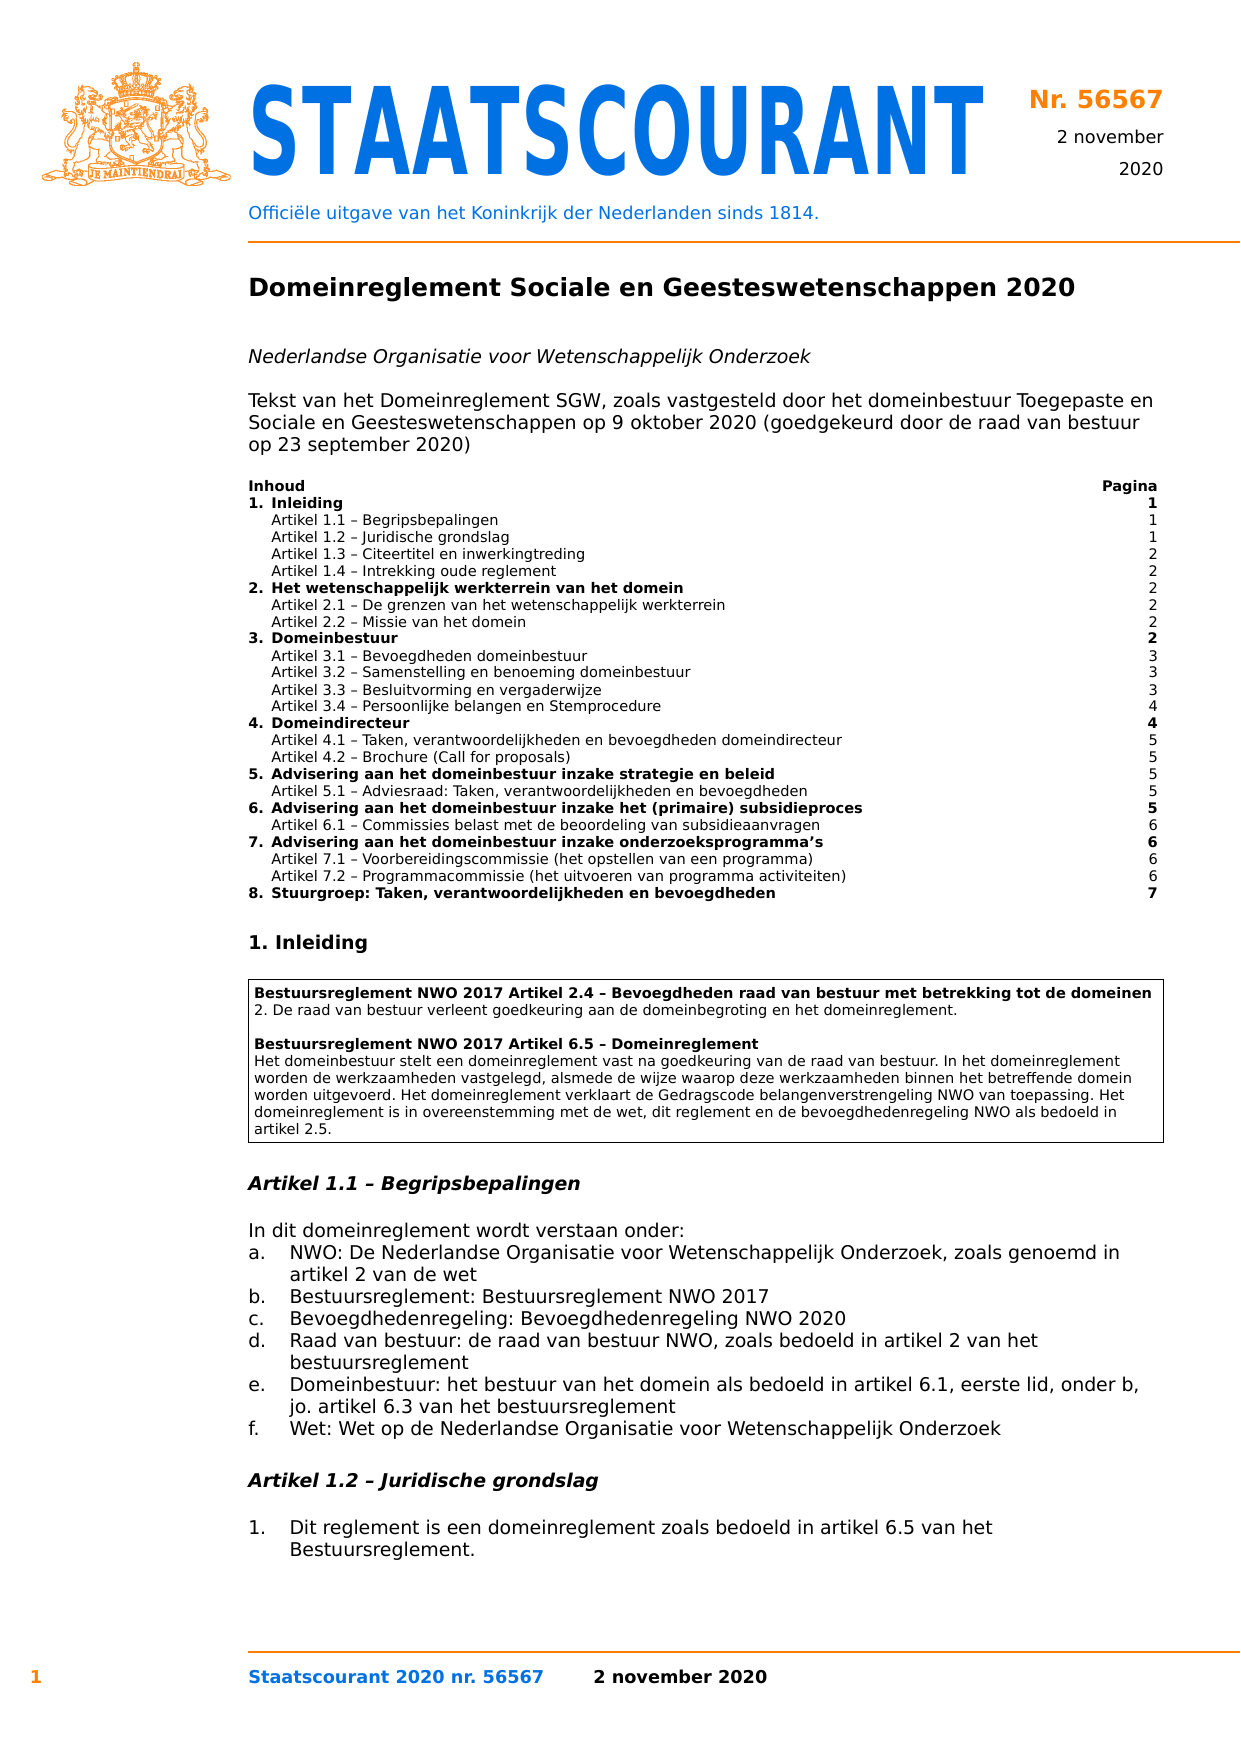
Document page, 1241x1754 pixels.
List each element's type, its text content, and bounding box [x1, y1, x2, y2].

table_cell Artikel 3.2 – Samenstelling en benoeming domeinbestuur [265, 664, 1018, 681]
table_cell 6. [248, 800, 265, 817]
table_cell 5 [1019, 732, 1163, 749]
text e. Domeinbestuur: het bestuur van het domein als bedoeld in artikel 6.1, eerste lid, onder b, jo. artikel 6.3 van het bestuursreglement [248, 1374, 1163, 1418]
table_cell 1 [1019, 512, 1163, 528]
table_cell 2. De raad van bestuur verleent goedkeuring aan de domeinbegroting en het domeinreglement. [249, 1002, 1163, 1019]
table_cell 5. [248, 766, 265, 783]
table_cell Domeindirecteur [265, 715, 1018, 732]
text In dit domeinreglement wordt verstaan onder: [248, 1220, 1163, 1242]
table_cell Artikel 6.1 – Commissies belast met de beoordeling van subsidieaanvragen [265, 817, 1018, 834]
table_header Bestuursreglement NWO 2017 Artikel 2.4 – Bevoegdheden raad van bestuur met betrekking tot de domeinen [249, 980, 1163, 1002]
table_cell 6 [1019, 851, 1163, 868]
table_cell Artikel 4.2 – Brochure (Call for proposals) [265, 749, 1018, 766]
table_cell [248, 868, 265, 885]
table_cell 2. [248, 580, 265, 596]
table_header Inhoud [248, 478, 1018, 494]
table_cell [248, 563, 265, 579]
table_cell Artikel 1.3 – Citeertitel en inwerkingtreding [265, 546, 1018, 562]
table_cell 2 november [998, 121, 1240, 153]
table_cell Artikel 5.1 – Adviesraad: Taken, verantwoordelijkheden en bevoegdheden [265, 783, 1018, 800]
text b. Bestuursreglement: Bestuursreglement NWO 2017 [248, 1286, 1163, 1308]
subtitle Artikel 1.1 – Begripsbepalingen [248, 1173, 1163, 1195]
table_cell Bestuursreglement NWO 2017 Artikel 6.5 – Domeinreglement Het domeinbestuur stelt een domeinreglement vast na goedkeuring van de raad van bestuur. In het domeinreglement worden de werkzaamheden vastgelegd, alsmede de wijze waarop deze werkzaamheden binnen het betreffende domein worden uitgevoerd. Het domeinreglement verklaart de Gedragscode belangenverstrengeling NWO van toepassing. Het domeinreglement is in overeenstemming met de wet, dit reglement en de bevoegdhedenregeling NWO als bedoeld in artikel 2.5. [249, 1036, 1163, 1142]
table_cell Artikel 3.3 – Besluitvorming en vergaderwijze [265, 681, 1018, 698]
table_cell 1 [1019, 495, 1163, 512]
table_cell 5 [1019, 783, 1163, 800]
table_cell [248, 596, 265, 613]
table_cell [248, 614, 265, 630]
table_cell [248, 749, 265, 766]
table_cell Artikel 1.1 – Begripsbepalingen [265, 512, 1018, 528]
table_header STAATSCOURANT [248, 62, 998, 203]
text d. Raad van bestuur: de raad van bestuur NWO, zoals bedoeld in artikel 2 van het bestuursreglement [248, 1330, 1163, 1374]
table_cell 5 [1019, 749, 1163, 766]
subtitle Domeinreglement Sociale en Geesteswetenschappen 2020 [248, 273, 1163, 302]
table_cell [248, 648, 265, 664]
table_cell [249, 1019, 1163, 1036]
text a. NWO: De Nederlandse Organisatie voor Wetenschappelijk Onderzoek, zoals genoemd in artikel 2 van de wet [248, 1242, 1163, 1286]
table_cell Het wetenschappelijk werkterrein van het domein [265, 580, 1018, 596]
table_cell 1. [248, 495, 265, 512]
table_cell 6 [1019, 834, 1163, 851]
table_cell [248, 698, 265, 715]
table_cell 2 [1019, 614, 1163, 630]
table_cell Domeinbestuur [265, 630, 1018, 647]
table_cell 2 [1019, 546, 1163, 562]
table_cell 3 [1019, 664, 1163, 681]
table_header Pagina [1019, 478, 1163, 494]
table_cell [248, 732, 265, 749]
text Tekst van het Domeinreglement SGW, zoals vastgesteld door het domeinbestuur Toegepaste en Sociale en Geesteswetenschappen op 9 oktober 2020 (goedgekeurd door de raad van bestuur op 23 september 2020) [248, 390, 1163, 456]
table_cell [248, 664, 265, 681]
table_cell Artikel 1.2 – Juridische grondslag [265, 529, 1018, 546]
table_cell [248, 851, 265, 868]
table_cell Officiële uitgave van het Koninkrijk der Nederlanden sinds 1814. [248, 203, 1240, 241]
table_cell [248, 681, 265, 698]
table_cell 2 [1019, 596, 1163, 613]
table_cell Stuurgroep: Taken, verantwoordelijkheden en bevoegdheden [265, 885, 1018, 902]
table_cell 7 [1019, 885, 1163, 902]
table_cell 3 [1019, 681, 1163, 698]
table_cell [248, 783, 265, 800]
subtitle Artikel 1.2 – Juridische grondslag [248, 1470, 1163, 1492]
table_cell [248, 817, 265, 834]
table_cell 5 [1019, 766, 1163, 783]
table_cell 2 [1019, 630, 1163, 647]
table_cell Artikel 2.1 – De grenzen van het wetenschappelijk werkterrein [265, 596, 1018, 613]
text c. Bevoegdhedenregeling: Bevoegdhedenregeling NWO 2020 [248, 1308, 1163, 1330]
table_cell Advisering aan het domeinbestuur inzake strategie en beleid [265, 766, 1018, 783]
table_cell Artikel 3.1 – Bevoegdheden domeinbestuur [265, 648, 1018, 664]
text f. Wet: Wet op de Nederlandse Organisatie voor Wetenschappelijk Onderzoek [248, 1418, 1163, 1440]
table_cell Advisering aan het domeinbestuur inzake onderzoeksprogramma’s [265, 834, 1018, 851]
table_cell Artikel 2.2 – Missie van het domein [265, 614, 1018, 630]
table_cell Inleiding [265, 495, 1018, 512]
subtitle 1. Inleiding [248, 932, 1163, 954]
table_cell 6 [1019, 868, 1163, 885]
table_cell 6 [1019, 817, 1163, 834]
text Nederlandse Organisatie voor Wetenschappelijk Onderzoek [248, 346, 1163, 368]
table_cell 4 [1019, 715, 1163, 732]
table_cell 4. [248, 715, 265, 732]
picture [41, 62, 231, 186]
table_cell 3 [1019, 648, 1163, 664]
table_cell 7. [248, 834, 265, 851]
table_cell 2 [1019, 563, 1163, 579]
table_cell Artikel 1.4 – Intrekking oude reglement [265, 563, 1018, 579]
text 1. Dit reglement is een domeinreglement zoals bedoeld in artikel 6.5 van het Bestuursreglement. [248, 1517, 1163, 1561]
table_cell Advisering aan het domeinbestuur inzake het (primaire) subsidieproces [265, 800, 1018, 817]
table_cell 3. [248, 630, 265, 647]
table_cell Artikel 4.1 – Taken, verantwoordelijkheden en bevoegdheden domeindirecteur [265, 732, 1018, 749]
table_cell 2 [1019, 580, 1163, 596]
table_cell 8. [248, 885, 265, 902]
table_header Nr. 56567 [998, 62, 1240, 121]
table_header [25, 62, 248, 241]
table_cell [248, 546, 265, 562]
table_cell [248, 529, 265, 546]
table_cell [248, 512, 265, 528]
table_cell 2020 [998, 153, 1240, 203]
table_cell 4 [1019, 698, 1163, 715]
table_cell Artikel 7.1 – Voorbereidingscommissie (het opstellen van een programma) [265, 851, 1018, 868]
table_cell Artikel 3.4 – Persoonlijke belangen en Stemprocedure [265, 698, 1018, 715]
table_cell Artikel 7.2 – Programmacommissie (het uitvoeren van programma activiteiten) [265, 868, 1018, 885]
table_cell 5 [1019, 800, 1163, 817]
table_cell 1 [1019, 529, 1163, 546]
